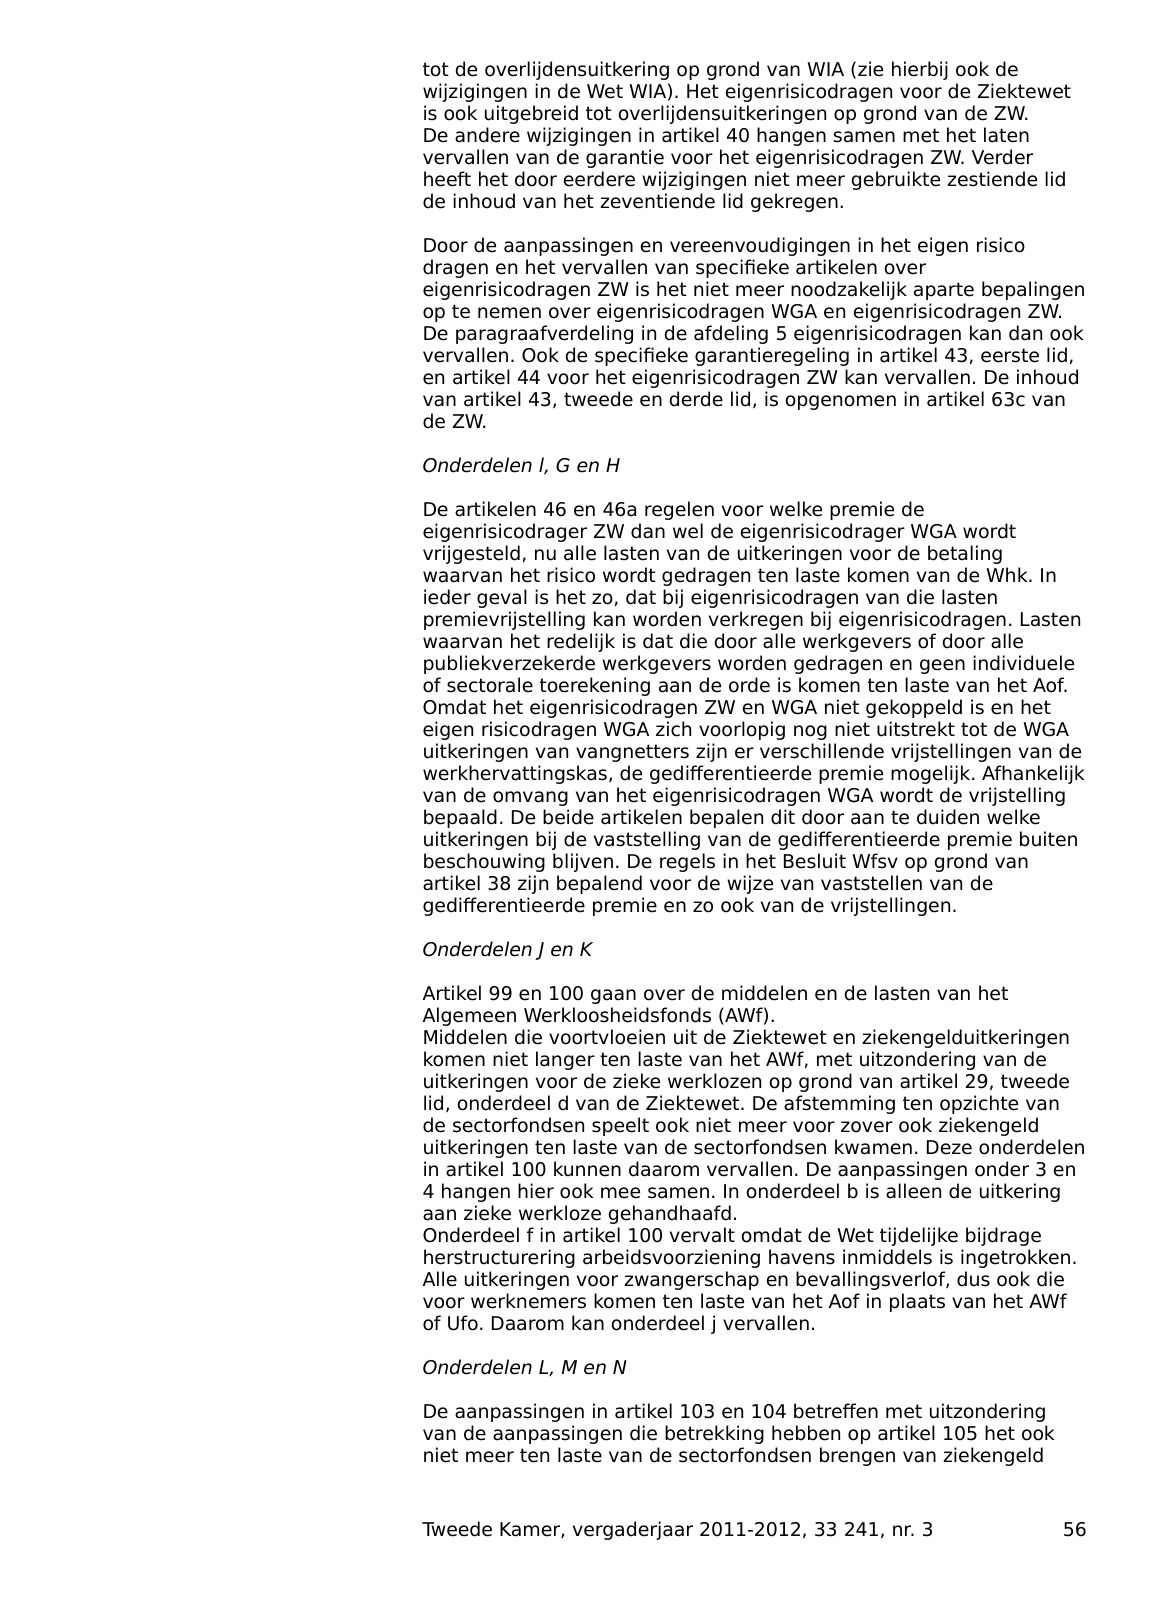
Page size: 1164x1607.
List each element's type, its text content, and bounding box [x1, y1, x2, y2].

text Alle uitkeringen voor zwangerschap en bevallingsverlof, dus ook die voor werknemers komen ten laste van het Aof in plaats van het AWf of Ufo. Daarom kan onderdeel j vervallen. [422, 1269, 1087, 1335]
text De andere wijzigingen in artikel 40 hangen samen met het laten vervallen van de garantie voor het eigenrisicodragen ZW. Verder heeft het door eerdere wijzigingen niet meer gebruikte zestiende lid de inhoud van het zeventiende lid gekregen. [422, 125, 1087, 213]
text De aanpassingen in artikel 103 en 104 betreffen met uitzondering van de aanpassingen die betrekking hebben op artikel 105 het ook niet meer ten laste van de sectorfondsen brengen van ziekengeld [422, 1401, 1087, 1467]
text tot de overlijdensuitkering op grond van WIA (zie hierbij ook de wijzigingen in de Wet WIA). Het eigenrisicodragen voor de Ziektewet is ook uitgebreid tot overlijdensuitkeringen op grond van de ZW. [422, 59, 1087, 125]
subtitle Onderdelen L, M en N [422, 1357, 1087, 1379]
subtitle Onderdelen l, G en H [422, 455, 1087, 477]
text Artikel 99 en 100 gaan over de middelen en de lasten van het Algemeen Werkloosheidsfonds (AWf). [422, 983, 1087, 1027]
text Middelen die voortvloeien uit de Ziektewet en ziekengelduitkeringen komen niet langer ten laste van het AWf, met uitzondering van de uitkeringen voor de zieke werklozen op grond van artikel 29, tweede lid, onderdeel d van de Ziektewet. De afstemming ten opzichte van de sectorfondsen speelt ook niet meer voor zover ook ziekengeld uitkeringen ten laste van de sectorfondsen kwamen. Deze onderdelen in artikel 100 kunnen daarom vervallen. De aanpassingen onder 3 en 4 hangen hier ook mee samen. In onderdeel b is alleen de uitkering aan zieke werkloze gehandhaafd. [422, 1027, 1087, 1225]
text Onderdeel f in artikel 100 vervalt omdat de Wet tijdelijke bijdrage herstructurering arbeidsvoorziening havens inmiddels is ingetrokken. [422, 1225, 1087, 1269]
text Omdat het eigenrisicodragen ZW en WGA niet gekoppeld is en het eigen risicodragen WGA zich voorlopig nog niet uitstrekt tot de WGA uitkeringen van vangnetters zijn er verschillende vrijstellingen van de werkhervattingskas, de gedifferentieerde premie mogelijk. Afhankelijk van de omvang van het eigenrisicodragen WGA wordt de vrijstelling bepaald. De beide artikelen bepalen dit door aan te duiden welke uitkeringen bij de vaststelling van de gedifferentieerde premie buiten beschouwing blijven. De regels in het Besluit Wfsv op grond van artikel 38 zijn bepalend voor de wijze van vaststellen van de gedifferentieerde premie en zo ook van de vrijstellingen. [422, 697, 1087, 917]
subtitle Onderdelen J en K [422, 939, 1087, 961]
text De artikelen 46 en 46a regelen voor welke premie de eigenrisicodrager ZW dan wel de eigenrisicodrager WGA wordt vrijgesteld, nu alle lasten van de uitkeringen voor de betaling waarvan het risico wordt gedragen ten laste komen van de Whk. In ieder geval is het zo, dat bij eigenrisicodragen van die lasten premievrijstelling kan worden verkregen bij eigenrisicodragen. Lasten waarvan het redelijk is dat die door alle werkgevers of door alle publiekverzekerde werkgevers worden gedragen en geen individuele of sectorale toerekening aan de orde is komen ten laste van het Aof. [422, 499, 1087, 697]
text Door de aanpassingen en vereenvoudigingen in het eigen risico dragen en het vervallen van specifieke artikelen over eigenrisicodragen ZW is het niet meer noodzakelijk aparte bepalingen op te nemen over eigenrisicodragen WGA en eigenrisicodragen ZW. De paragraafverdeling in de afdeling 5 eigenrisicodragen kan dan ook vervallen. Ook de specifieke garantieregeling in artikel 43, eerste lid, en artikel 44 voor het eigenrisicodragen ZW kan vervallen. De inhoud van artikel 43, tweede en derde lid, is opgenomen in artikel 63c van de ZW. [422, 235, 1087, 433]
